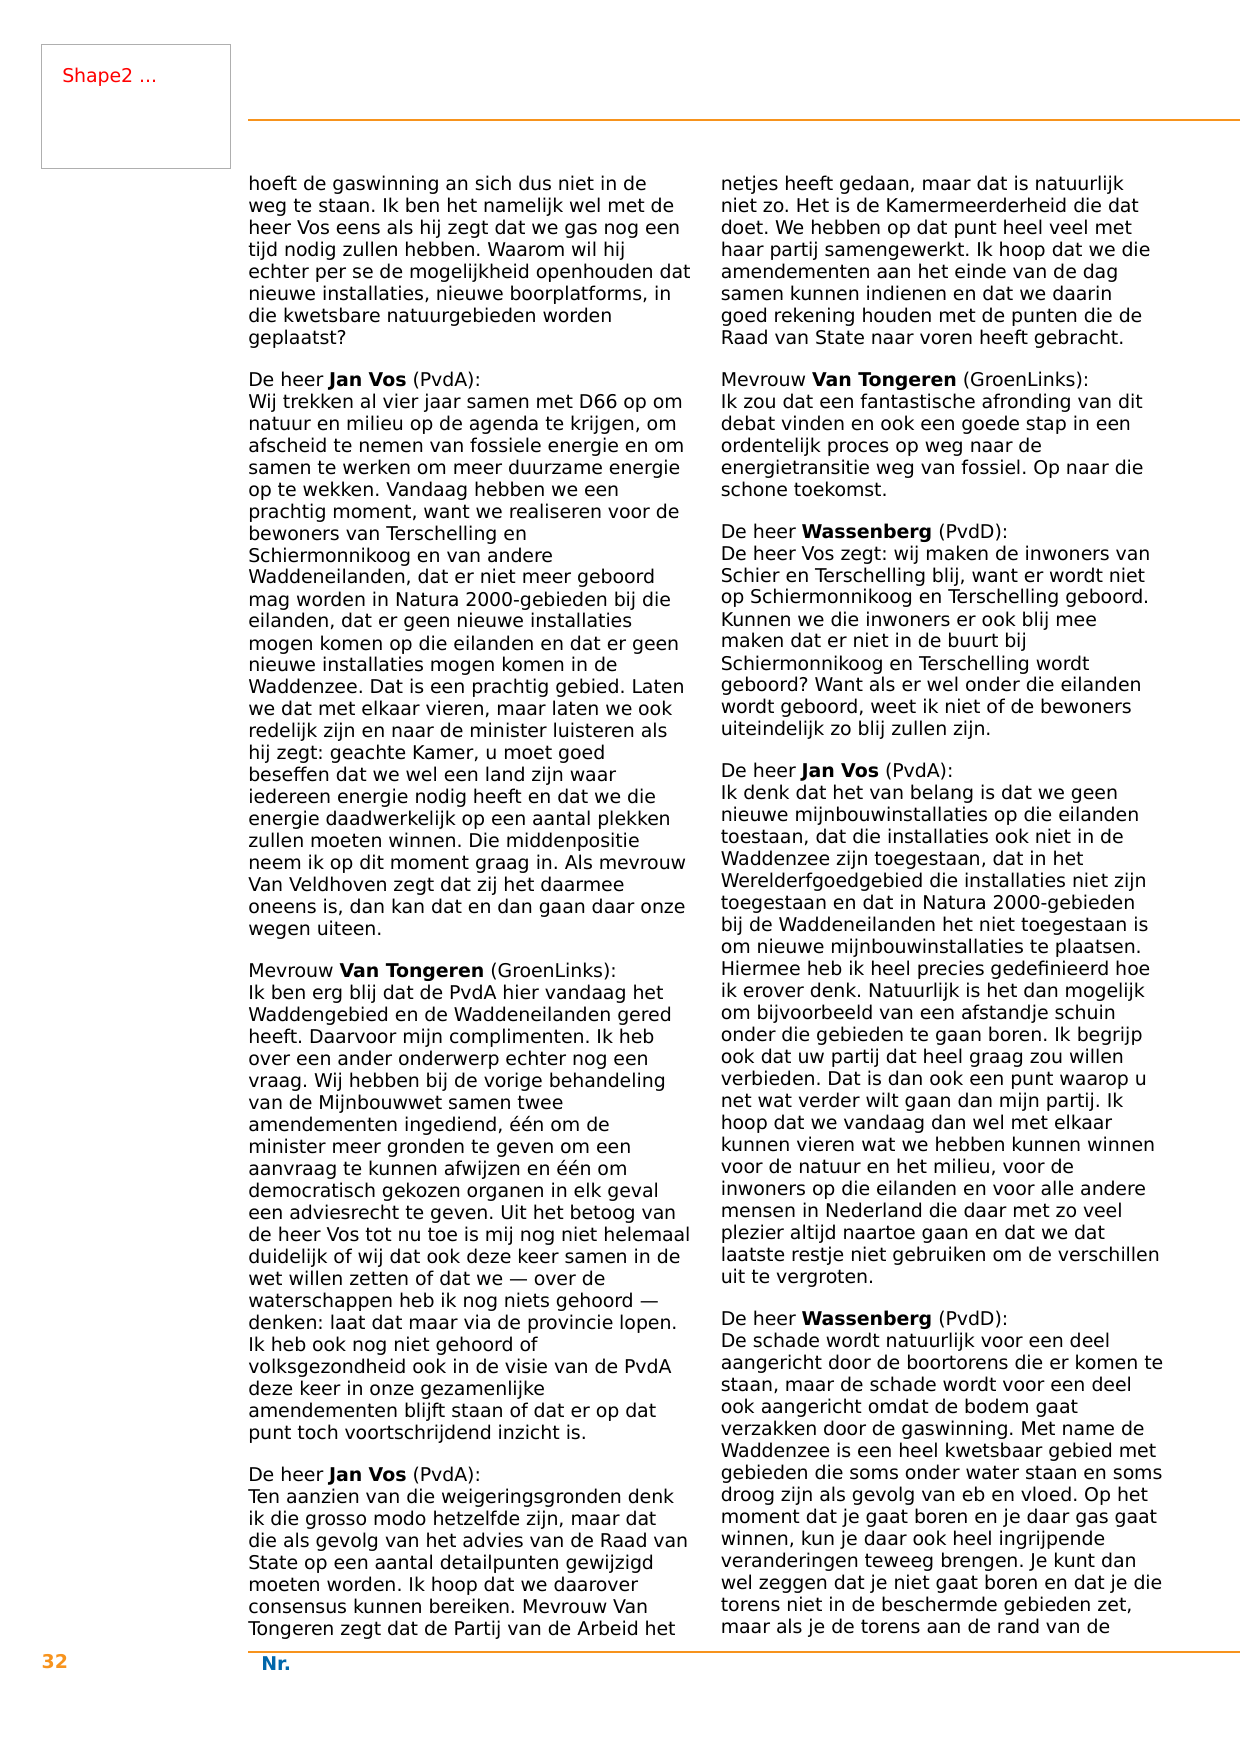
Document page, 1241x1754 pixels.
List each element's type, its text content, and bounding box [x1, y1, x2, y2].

text Mevrouw Van Tongeren (GroenLinks): [721, 369, 1163, 391]
text De heer Jan Vos (PvdA): [248, 1464, 691, 1486]
text Ten aanzien van die weigeringsgronden denk ik die grosso modo hetzelfde zijn, maar dat die als gevolg van het advies van de Raad van State op een aantal detailpunten gewijzigd moeten worden. Ik hoop dat we daarover consensus kunnen bereiken. Mevrouw Van Tongeren zegt dat de Partij van de Arbeid het [248, 1486, 691, 1639]
text Ik ben erg blij dat de PvdA hier vandaag het Waddengebied en de Waddeneilanden gered heeft. Daarvoor mijn complimenten. Ik heb over een ander onderwerp echter nog een vraag. Wij hebben bij de vorige behandeling van de Mijnbouwwet samen twee amendementen ingediend, één om de minister meer gronden te geven om een aanvraag te kunnen afwijzen en één om democratisch gekozen organen in elk geval een adviesrecht te geven. Uit het betoog van de heer Vos tot nu toe is mij nog niet helemaal duidelijk of wij dat ook deze keer samen in de wet willen zetten of dat we — over de waterschappen heb ik nog niets gehoord — denken: laat dat maar via de provincie lopen. Ik heb ook nog niet gehoord of volksgezondheid ook in de visie van de PvdA deze keer in onze gezamenlijke amendementen blijft staan of dat er op dat punt toch voortschrijdend inzicht is. [248, 982, 691, 1444]
text Wij trekken al vier jaar samen met D66 op om natuur en milieu op de agenda te krijgen, om afscheid te nemen van fossiele energie en om samen te werken om meer duurzame energie op te wekken. Vandaag hebben we een prachtig moment, want we realiseren voor de bewoners van Terschelling en Schiermonnikoog en van andere Waddeneilanden, dat er niet meer geboord mag worden in Natura 2000-gebieden bij die eilanden, dat er geen nieuwe installaties mogen komen op die eilanden en dat er geen nieuwe installaties mogen komen in de Waddenzee. Dat is een prachtig gebied. Laten we dat met elkaar vieren, maar laten we ook redelijk zijn en naar de minister luisteren als hij zegt: geachte Kamer, u moet goed beseffen dat we wel een land zijn waar iedereen energie nodig heeft en dat we die energie daadwerkelijk op een aantal plekken zullen moeten winnen. Die middenpositie neem ik op dit moment graag in. Als mevrouw Van Veldhoven zegt dat zij het daarmee oneens is, dan kan dat en dan gaan daar onze wegen uiteen. [248, 391, 691, 940]
text De heer Jan Vos (PvdA): [721, 760, 1163, 782]
text Mevrouw Van Tongeren (GroenLinks): [248, 960, 691, 982]
text Ik zou dat een fantastische afronding van dit debat vinden en ook een goede stap in een ordentelijk proces op weg naar de energietransitie weg van fossiel. Op naar die schone toekomst. [721, 391, 1163, 501]
text netjes heeft gedaan, maar dat is natuurlijk niet zo. Het is de Kamermeerderheid die dat doet. We hebben op dat punt heel veel met haar partij samengewerkt. Ik hoop dat we die amendementen aan het einde van de dag samen kunnen indienen en dat we daarin goed rekening houden met de punten die de Raad van State naar voren heeft gebracht. [721, 173, 1163, 349]
text De heer Jan Vos (PvdA): [248, 369, 691, 391]
text De heer Wassenberg (PvdD): [721, 521, 1163, 542]
text De heer Vos zegt: wij maken de inwoners van Schier en Terschelling blij, want er wordt niet op Schiermonnikoog en Terschelling geboord. Kunnen we die inwoners er ook blij mee maken dat er niet in de buurt bij Schiermonnikoog en Terschelling wordt geboord? Want als er wel onder die eilanden wordt geboord, weet ik niet of de bewoners uiteindelijk zo blij zullen zijn. [721, 542, 1163, 740]
text De heer Wassenberg (PvdD): [721, 1308, 1163, 1330]
text Ik denk dat het van belang is dat we geen nieuwe mijnbouwinstallaties op die eilanden toestaan, dat die installaties ook niet in de Waddenzee zijn toegestaan, dat in het Werelderfgoedgebied die installaties niet zijn toegestaan en dat in Natura 2000-gebieden bij de Waddeneilanden het niet toegestaan is om nieuwe mijnbouwinstallaties te plaatsen. Hiermee heb ik heel precies gedefinieerd hoe ik erover denk. Natuurlijk is het dan mogelijk om bijvoorbeeld van een afstandje schuin onder die gebieden te gaan boren. Ik begrijp ook dat uw partij dat heel graag zou willen verbieden. Dat is dan ook een punt waarop u net wat verder wilt gaan dan mijn partij. Ik hoop dat we vandaag dan wel met elkaar kunnen vieren wat we hebben kunnen winnen voor de natuur en het milieu, voor de inwoners op die eilanden en voor alle andere mensen in Nederland die daar met zo veel plezier altijd naartoe gaan en dat we dat laatste restje niet gebruiken om de verschillen uit te vergroten. [721, 782, 1163, 1288]
text hoeft de gaswinning an sich dus niet in de weg te staan. Ik ben het namelijk wel met de heer Vos eens als hij zegt dat we gas nog een tijd nodig zullen hebben. Waarom wil hij echter per se de mogelijkheid openhouden dat nieuwe installaties, nieuwe boorplatforms, in die kwetsbare natuurgebieden worden geplaatst? [248, 173, 691, 349]
text De schade wordt natuurlijk voor een deel aangericht door de boortorens die er komen te staan, maar de schade wordt voor een deel ook aangericht omdat de bodem gaat verzakken door de gaswinning. Met name de Waddenzee is een heel kwetsbaar gebied met gebieden die soms onder water staan en soms droog zijn als gevolg van eb en vloed. Op het moment dat je gaat boren en je daar gas gaat winnen, kun je daar ook heel ingrijpende veranderingen teweeg brengen. Je kunt dan wel zeggen dat je niet gaat boren en dat je die torens niet in de beschermde gebieden zet, maar als je de torens aan de rand van de [721, 1330, 1163, 1637]
